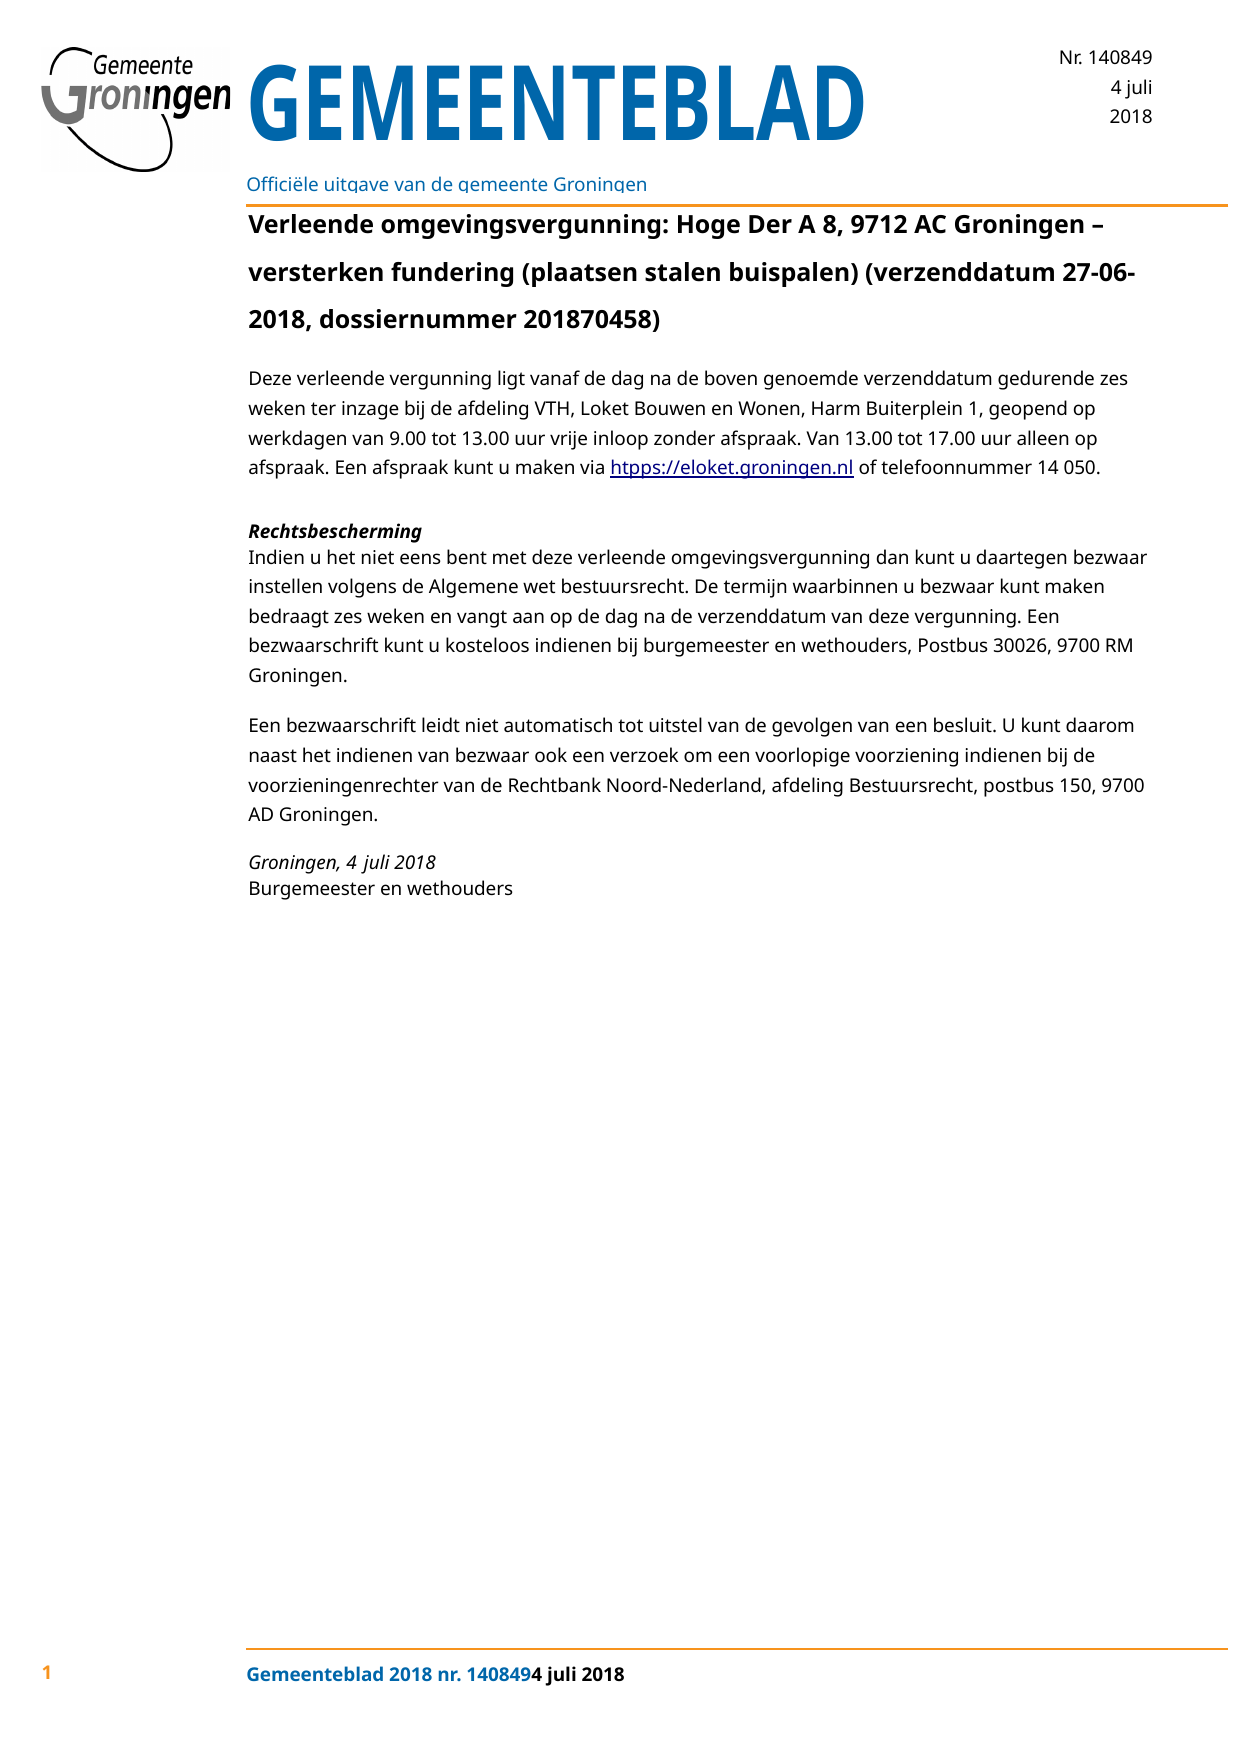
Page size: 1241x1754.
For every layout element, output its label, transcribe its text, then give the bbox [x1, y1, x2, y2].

text Rechtsbescherming [248, 518, 1152, 544]
text Deze verleende vergunning ligt vanaf de dag na de boven genoemde verzenddatum gedurende zes weken ter inzage bij de afdeling VTH, Loket Bouwen en Wonen, Harm Buiterplein 1, geopend op werkdagen van 9.00 tot 13.00 uur vrije inloop zonder afspraak. Van 13.00 tot 17.00 uur alleen op afspraak. Een afspraak kunt u maken via htpps://eloket.groningen.nl of telefoonnummer 14 050. [248, 366, 1152, 480]
text Een bezwaarschrift leidt niet automatisch tot uitstel van de gevolgen van een besluit. U kunt daarom naast het indienen van bezwaar ook een verzoek om een voorlopige voorziening indienen bij de voorzieningenrechter van de Rechtbank Noord-Nederland, afdeling Bestuursrecht, postbus 150, 9700 AD Groningen. [248, 713, 1152, 827]
picture [41, 47, 231, 172]
text Indien u het niet eens bent met deze verleende omgevingsvergunning dan kunt u daartegen bezwaar instellen volgens de Algemene wet bestuursrecht. De termijn waarbinnen u bezwaar kunt maken bedraagt zes weken en vangt aan op de dag na de verzenddatum van deze vergunning. Een bezwaarschrift kunt u kosteloos indienen bij burgemeester en wethouders, Postbus 30026, 9700 RM Groningen. [248, 544, 1152, 688]
text Groningen, 4 juli 2018 [248, 849, 1152, 875]
text Burgemeester en wethouders [248, 875, 1152, 901]
text Verleende omgevingsvergunning: Hoge Der A 8, 9712 AC Groningen – versterken fundering (plaatsen stalen buispalen) (verzenddatum 27-06-2018, dossiernummer 201870458) [248, 207, 1152, 336]
